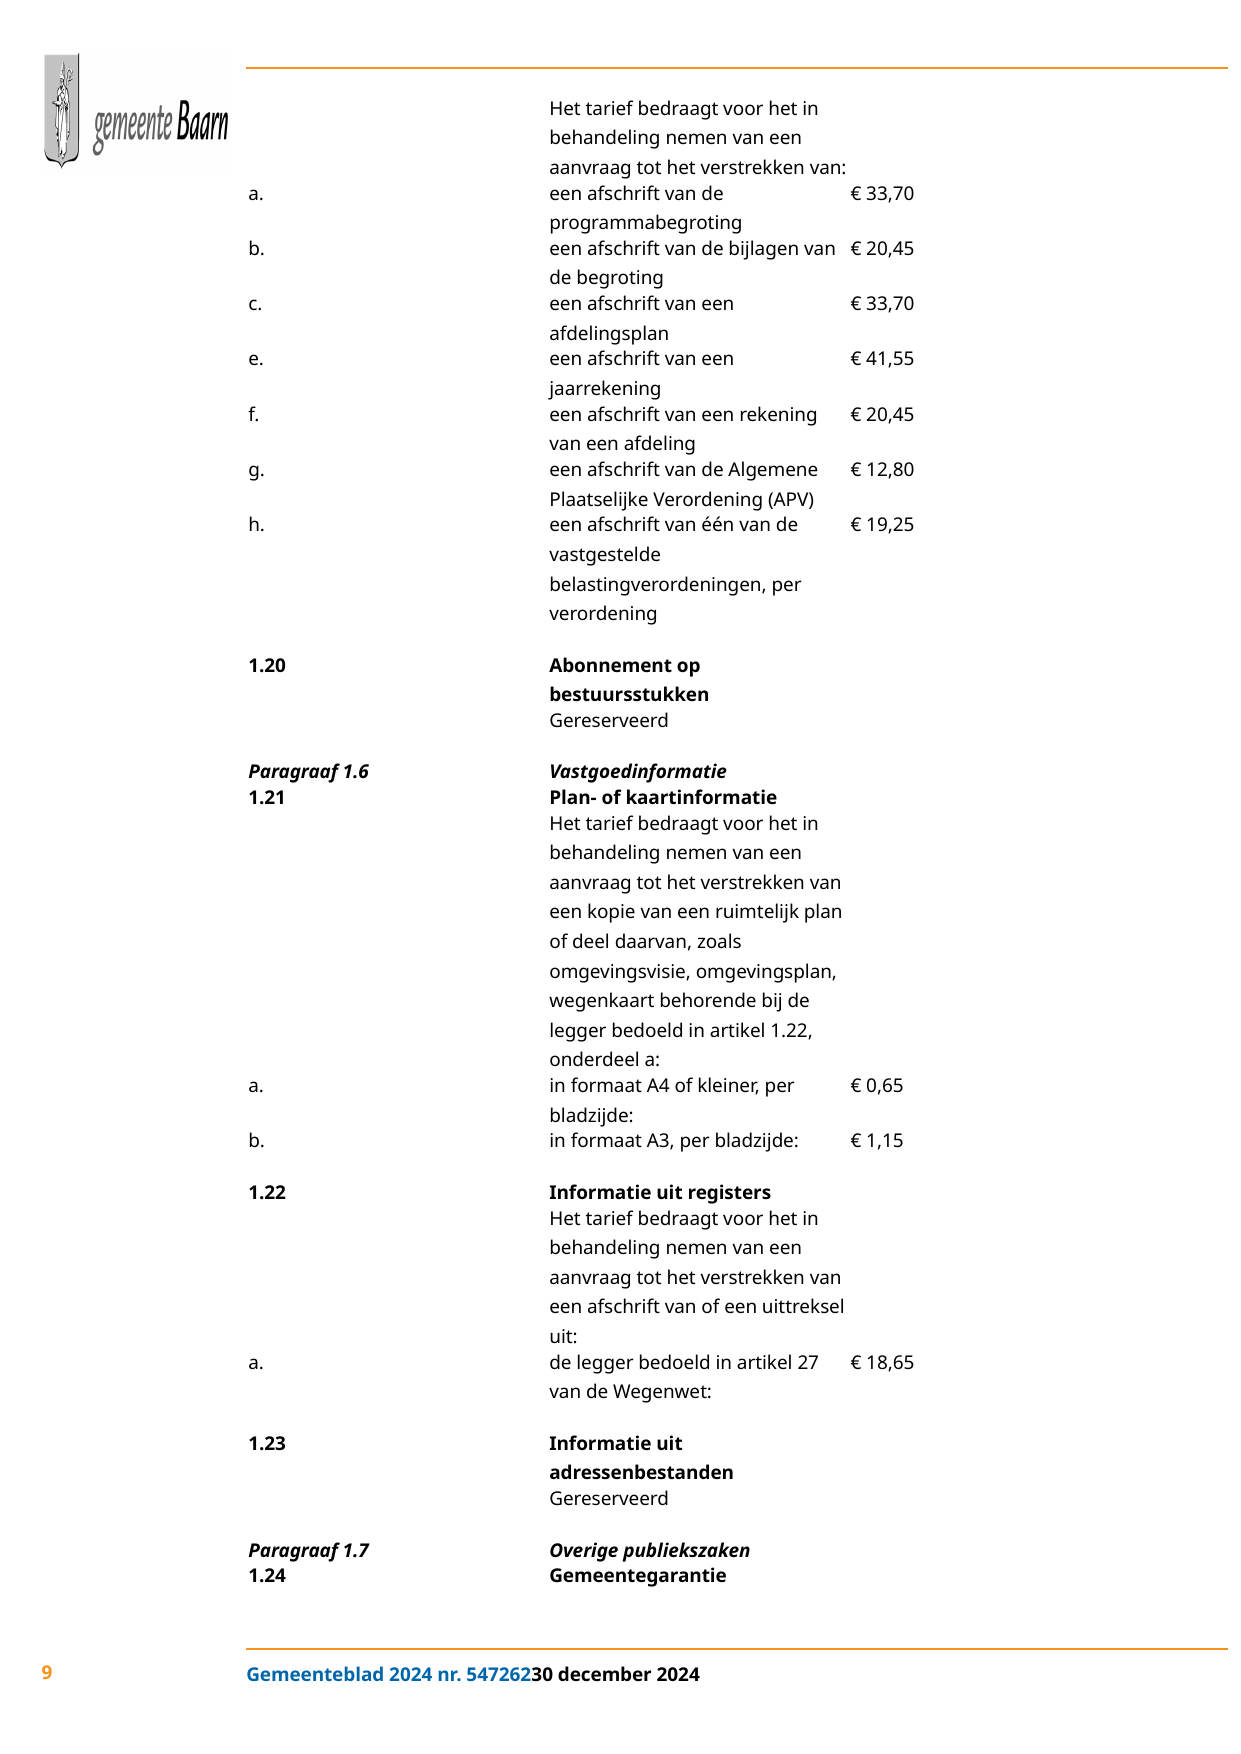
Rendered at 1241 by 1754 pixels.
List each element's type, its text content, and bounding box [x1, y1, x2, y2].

table_cell Gereserveerd [549, 707, 850, 733]
table_cell [248, 707, 549, 733]
table_cell [248, 1154, 549, 1179]
table_cell [850, 784, 1152, 810]
table_cell een afschrift van een afdelingsplan [549, 290, 850, 346]
table_cell [248, 626, 549, 652]
picture [41, 47, 231, 172]
table_cell [248, 810, 549, 1072]
table_cell [248, 1511, 549, 1537]
table_cell h. [248, 512, 549, 626]
table_cell [850, 95, 1152, 180]
table_cell Het tarief bedraagt voor het in behandeling nemen van een aanvraag tot het verstrekken van: [549, 95, 850, 180]
table_cell b. [248, 1128, 549, 1153]
table_cell [549, 733, 850, 758]
table_cell [850, 707, 1152, 733]
table_cell f. [248, 401, 549, 456]
table_cell Het tarief bedraagt voor het in behandeling nemen van een aanvraag tot het verstrekken van een afschrift van of een uittreksel uit: [549, 1205, 850, 1349]
table_cell [850, 1154, 1152, 1179]
table_cell Informatie uit registers [549, 1179, 850, 1205]
table_cell Gereserveerd [549, 1485, 850, 1511]
table_cell [549, 1511, 850, 1537]
table_cell b. [248, 235, 549, 290]
table_cell € 18,65 [850, 1349, 1152, 1404]
table_cell [850, 733, 1152, 758]
table_cell [549, 1154, 850, 1179]
table_cell 1.24 [248, 1563, 549, 1588]
table_cell [850, 1205, 1152, 1349]
table_cell Informatie uit adressenbestanden [549, 1430, 850, 1485]
table_cell € 12,80 [850, 456, 1152, 512]
table_cell Gemeentegarantie [549, 1563, 850, 1588]
table_cell een afschrift van één van de vastgestelde belastingverordeningen, per verordening [549, 512, 850, 626]
table_cell de legger bedoeld in artikel 27 van de Wegenwet: [549, 1349, 850, 1404]
table_cell [850, 652, 1152, 707]
table_cell [248, 1404, 549, 1430]
table_cell g. [248, 456, 549, 512]
table_cell [850, 626, 1152, 652]
table_cell [549, 626, 850, 652]
table_cell [850, 810, 1152, 1072]
table_cell € 0,65 [850, 1073, 1152, 1128]
table_cell 1.23 [248, 1430, 549, 1485]
table_cell 1.21 [248, 784, 549, 810]
table_cell € 19,25 [850, 512, 1152, 626]
table_cell [248, 733, 549, 758]
table_cell een afschrift van een rekening van een afdeling [549, 401, 850, 456]
table_cell € 33,70 [850, 180, 1152, 235]
table_cell 1.22 [248, 1179, 549, 1205]
table_cell [850, 1511, 1152, 1537]
table_cell Paragraaf 1.7 [248, 1537, 549, 1562]
table_cell e. [248, 346, 549, 401]
table_cell [850, 1430, 1152, 1485]
table_cell [850, 1563, 1152, 1588]
table_cell a. [248, 180, 549, 235]
table_cell 1.20 [248, 652, 549, 707]
table_cell [549, 1404, 850, 1430]
table_cell [850, 1537, 1152, 1562]
table_cell [248, 1205, 549, 1349]
table_cell Plan- of kaartinformatie [549, 784, 850, 810]
table_cell € 1,15 [850, 1128, 1152, 1153]
table_cell in formaat A3, per bladzijde: [549, 1128, 850, 1153]
table_cell c. [248, 290, 549, 346]
table_cell een afschrift van de programmabegroting [549, 180, 850, 235]
table_cell Overige publiekszaken [549, 1537, 850, 1562]
table_cell Abonnement op bestuursstukken [549, 652, 850, 707]
table_cell [248, 95, 549, 180]
table_cell een afschrift van een jaarrekening [549, 346, 850, 401]
table_cell Het tarief bedraagt voor het in behandeling nemen van een aanvraag tot het verstrekken van een kopie van een ruimtelijk plan of deel daarvan, zoals omgevingsvisie, omgevingsplan, wegenkaart behorende bij de legger bedoeld in artikel 1.22, onderdeel a: [549, 810, 850, 1072]
table_cell [850, 1404, 1152, 1430]
table_cell € 20,45 [850, 235, 1152, 290]
table_cell in formaat A4 of kleiner, per bladzijde: [549, 1073, 850, 1128]
table_cell € 20,45 [850, 401, 1152, 456]
table_cell [850, 759, 1152, 784]
table_cell [850, 1179, 1152, 1205]
table_cell Paragraaf 1.6 [248, 759, 549, 784]
table_cell € 33,70 [850, 290, 1152, 346]
table_cell a. [248, 1349, 549, 1404]
table_cell een afschrift van de Algemene Plaatselijke Verordening (APV) [549, 456, 850, 512]
table_cell [850, 1485, 1152, 1511]
table_cell een afschrift van de bijlagen van de begroting [549, 235, 850, 290]
table_cell € 41,55 [850, 346, 1152, 401]
table_cell a. [248, 1073, 549, 1128]
table_cell [248, 1485, 549, 1511]
table_cell Vastgoedinformatie [549, 759, 850, 784]
